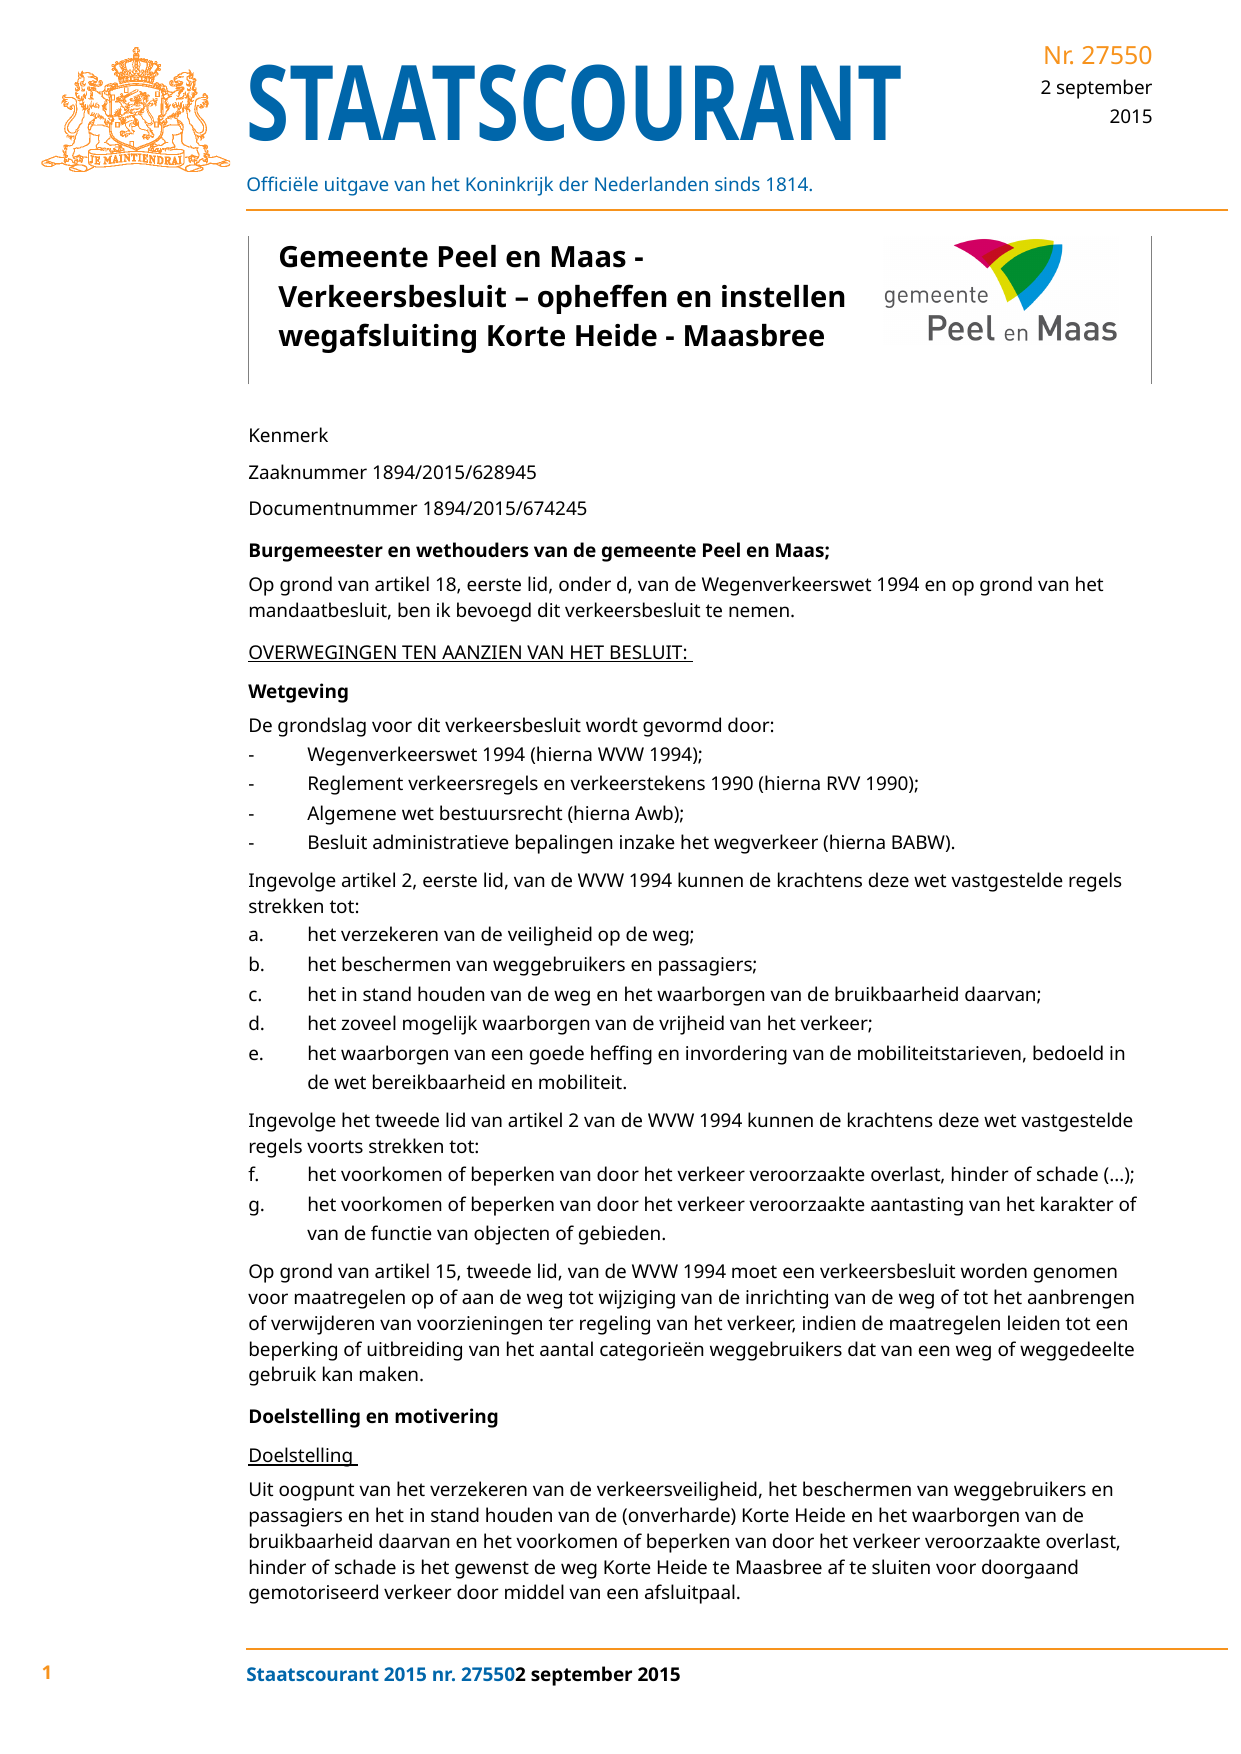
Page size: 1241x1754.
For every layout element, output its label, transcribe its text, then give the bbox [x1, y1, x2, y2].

text Op grond van artikel 18, eerste lid, onder d, van de Wegenverkeerswet 1994 en op grond van het mandaatbesluit, ben ik bevoegd dit verkeersbesluit te nemen. [248, 572, 1152, 623]
list het voorkomen of beperken van door het verkeer veroorzaakte aantasting van het karakter of van de functie van objecten of gebieden. [248, 1191, 1152, 1246]
text Burgemeester en wethouders van de gemeente Peel en Maas; [248, 537, 1152, 563]
text De grondslag voor dit verkeersbesluit wordt gevormd door: [248, 712, 1152, 738]
list het beschermen van weggebruikers en passagiers; [248, 951, 1152, 977]
table_header [850, 236, 1151, 384]
text Ingevolge het tweede lid van artikel 2 van de WVW 1994 kunnen de krachtens deze wet vastgestelde regels voorts strekken tot: [248, 1107, 1152, 1159]
text Ingevolge artikel 2, eerste lid, van de WVW 1994 kunnen de krachtens deze wet vastgestelde regels strekken tot: [248, 867, 1152, 919]
text Kenmerk [248, 422, 1152, 448]
picture [41, 47, 231, 172]
text Op grond van artikel 15, tweede lid, van de WVW 1994 moet een verkeersbesluit worden genomen voor maatregelen op of aan de weg tot wijziging van de inrichting van de weg of tot het aanbrengen of verwijderen van voorzieningen ter regeling van het verkeer, indien de maatregelen leiden tot een beperking of uitbreiding van het aantal categorieën weggebruikers dat van een weg of weggedeelte gebruik kan maken. [248, 1258, 1152, 1387]
list Reglement verkeersregels en verkeerstekens 1990 (hierna RVV 1990); [248, 770, 1152, 796]
list het verzekeren van de veiligheid op de weg; [248, 922, 1152, 947]
text Doelstelling [248, 1443, 1152, 1468]
text OVERWEGINGEN TEN AANZIEN VAN HET BESLUIT: [248, 639, 1152, 665]
list het waarborgen van een goede heffing en invordering van de mobiliteitstarieven, bedoeld in de wet bereikbaarheid en mobiliteit. [248, 1040, 1152, 1095]
list het zoveel mogelijk waarborgen van de vrijheid van het verkeer; [248, 1010, 1152, 1036]
text Wetgeving [248, 678, 1152, 704]
list Besluit administratieve bepalingen inzake het wegverkeer (hierna BABW). [248, 829, 1152, 855]
text Uit oogpunt van het verzekeren van de verkeersveiligheid, het beschermen van weggebruikers en passagiers en het in stand houden van de (onverharde) Korte Heide en het waarborgen van de bruikbaarheid daarvan en het voorkomen of beperken van door het verkeer veroorzaakte overlast, hinder of schade is het gewenst de weg Korte Heide te Maasbree af te sluiten voor doorgaand gemotoriseerd verkeer door middel van een afsluitpaal. [248, 1477, 1152, 1605]
picture [882, 236, 1119, 345]
table_header Gemeente Peel en Maas - Verkeersbesluit – opheffen en instellen wegafsluiting Korte Heide - Maasbree [249, 236, 850, 384]
list het voorkomen of beperken van door het verkeer veroorzaakte overlast, hinder of schade (…); [248, 1161, 1152, 1187]
list Wegenverkeerswet 1994 (hierna WVW 1994); [248, 741, 1152, 767]
text Zaaknummer 1894/2015/628945 [248, 459, 1152, 485]
text Doelstelling en motivering [248, 1403, 1152, 1429]
text Documentnummer 1894/2015/674245 [248, 496, 1152, 521]
list Algemene wet bestuursrecht (hierna Awb); [248, 800, 1152, 826]
list het in stand houden van de weg en het waarborgen van de bruikbaarheid daarvan; [248, 981, 1152, 1006]
